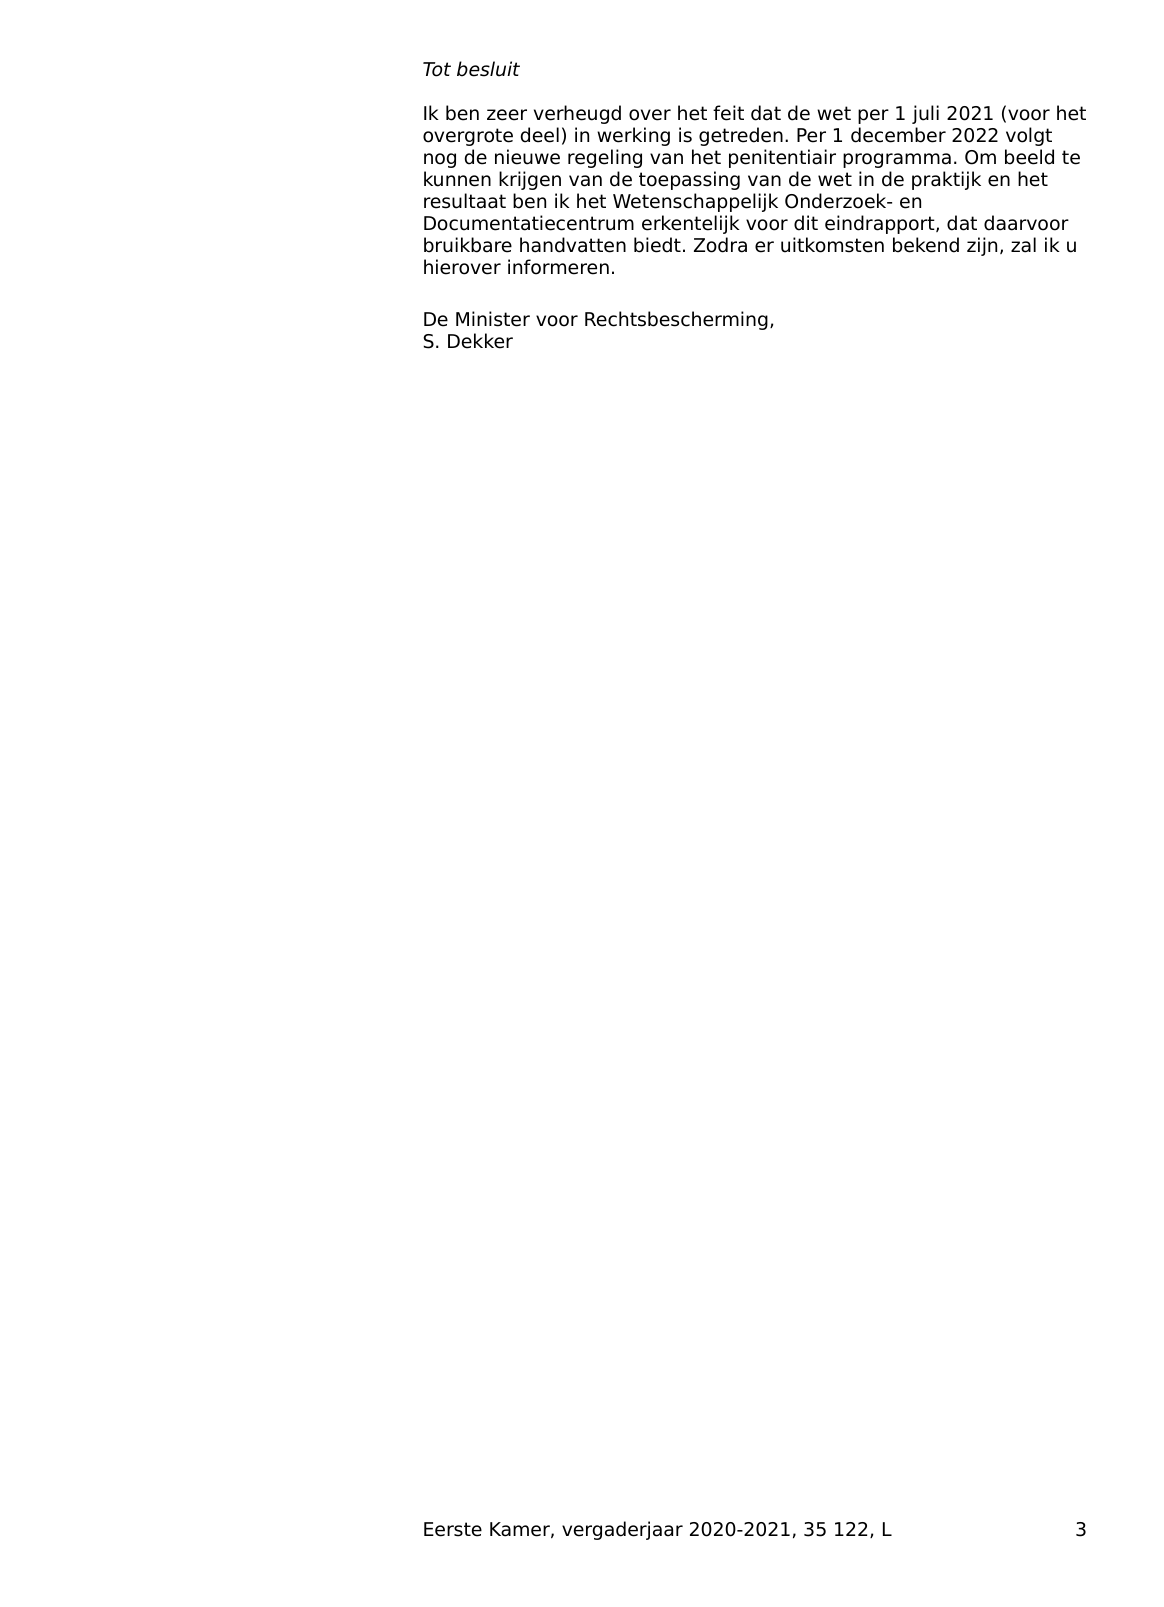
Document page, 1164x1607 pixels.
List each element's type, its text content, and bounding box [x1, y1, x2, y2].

text De Minister voor Rechtsbescherming, S. Dekker [422, 309, 1087, 353]
subtitle Tot besluit [422, 59, 1087, 81]
text Ik ben zeer verheugd over het feit dat de wet per 1 juli 2021 (voor het overgrote deel) in werking is getreden. Per 1 december 2022 volgt nog de nieuwe regeling van het penitentiair programma. Om beeld te kunnen krijgen van de toepassing van de wet in de praktijk en het resultaat ben ik het Wetenschappelijk Onderzoek- en Documentatiecentrum erkentelijk voor dit eindrapport, dat daarvoor bruikbare handvatten biedt. Zodra er uitkomsten bekend zijn, zal ik u hierover informeren. [422, 103, 1087, 279]
